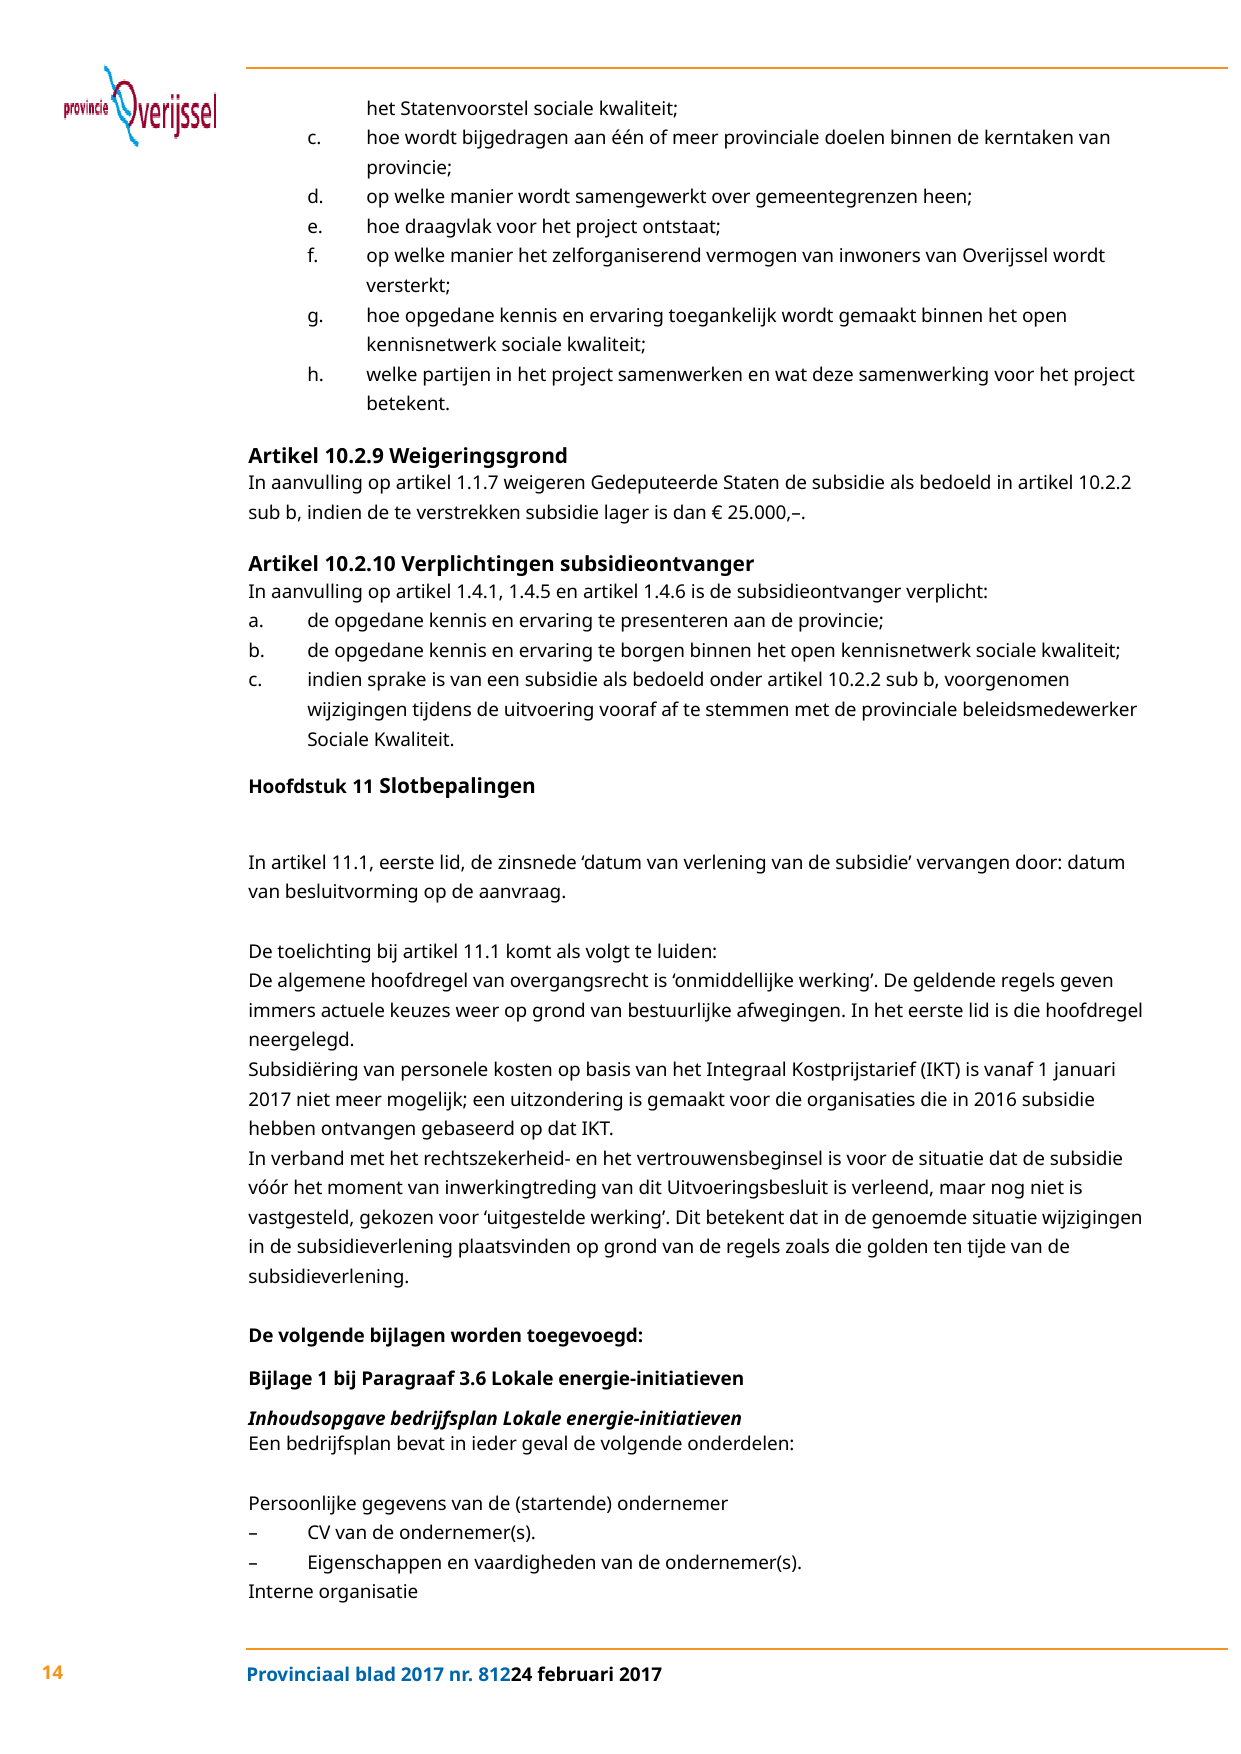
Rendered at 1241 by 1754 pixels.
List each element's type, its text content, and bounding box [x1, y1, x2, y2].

list CV van de ondernemer(s). [248, 1519, 1152, 1545]
list op welke manier wordt samengewerkt over gemeentegrenzen heen; [307, 183, 1152, 209]
list indien sprake is van een subsidie als bedoeld onder artikel 10.2.2 sub b, voorgenomen wijzigingen tijdens de uitvoering vooraf af te stemmen met de provinciale beleidsmedewerker Sociale Kwaliteit. [248, 667, 1152, 752]
text Subsidiëring van personele kosten op basis van het Integraal Kostprijstarief (IKT) is vanaf 1 januari 2017 niet meer mogelijk; een uitzondering is gemaakt voor die organisaties die in 2016 subsidie hebben ontvangen gebaseerd op dat IKT. [248, 1056, 1152, 1141]
list op welke manier het zelforganiserend vermogen van inwoners van Overijssel wordt versterkt; [307, 243, 1152, 298]
text Persoonlijke gegevens van de (startende) ondernemer [248, 1490, 1152, 1516]
list de opgedane kennis en ervaring te presenteren aan de provincie; [248, 607, 1152, 633]
picture [41, 47, 231, 172]
text In aanvulling op artikel 1.4.1, 1.4.5 en artikel 1.4.6 is de subsidieontvanger verplicht: [248, 578, 1152, 604]
text Artikel 10.2.10 Verplichtingen subsidieontvanger [248, 549, 1152, 578]
list Eigenschappen en vaardigheden van de ondernemer(s). [248, 1549, 1152, 1575]
text In verband met het rechtszekerheid- en het vertrouwensbeginsel is voor de situatie dat de subsidie vóór het moment van inwerkingtreding van dit Uitvoeringsbesluit is verleend, maar nog niet is vastgesteld, gekozen voor ‘uitgestelde werking’. Dit betekent dat in de genoemde situatie wijzigingen in de subsidieverlening plaatsvinden op grond van de regels zoals die golden ten tijde van de subsidieverlening. [248, 1145, 1152, 1289]
text Inhoudsopgave bedrijfsplan Lokale energie-initiatieven [248, 1405, 1152, 1431]
list welke partijen in het project samenwerken en wat deze samenwerking voor het project betekent. [307, 361, 1152, 416]
list hoe wordt bijgedragen aan één of meer provinciale doelen binnen de kerntaken van provincie; [307, 124, 1152, 180]
text De algemene hoofdregel van overgangsrecht is ‘onmiddellijke werking’. De geldende regels geven immers actuele keuzes weer op grond van bestuurlijke afwegingen. In het eerste lid is die hoofdregel neergelegd. [248, 967, 1152, 1052]
text Bijlage 1 bij Paragraaf 3.6 Lokale energie-initiatieven [248, 1366, 1152, 1391]
list hoe opgedane kennis en ervaring toegankelijk wordt gemaakt binnen het open kennisnetwerk sociale kwaliteit; [307, 302, 1152, 357]
text De volgende bijlagen worden toegevoegd: [248, 1322, 1152, 1348]
text In aanvulling op artikel 1.1.7 weigeren Gedeputeerde Staten de subsidie als bedoeld in artikel 10.2.2 sub b, indien de te verstrekken subsidie lager is dan € 25.000,–. [248, 469, 1152, 525]
text In artikel 11.1, eerste lid, de zinsnede ‘datum van verlening van de subsidie’ vervangen door: datum van besluitvorming op de aanvraag. [248, 849, 1152, 904]
text Een bedrijfsplan bevat in ieder geval de volgende onderdelen: [248, 1431, 1152, 1456]
list hoe draagvlak voor het project ontstaat; [307, 213, 1152, 239]
text Interne organisatie [248, 1578, 1152, 1604]
text Artikel 10.2.9 Weigeringsgrond [248, 441, 1152, 469]
text De toelichting bij artikel 11.1 komt als volgt te luiden: [248, 938, 1152, 964]
text Hoofdstuk 11 Slotbepalingen [248, 771, 1152, 800]
list het Statenvoorstel sociale kwaliteit; [307, 95, 1152, 121]
list de opgedane kennis en ervaring te borgen binnen het open kennisnetwerk sociale kwaliteit; [248, 637, 1152, 663]
